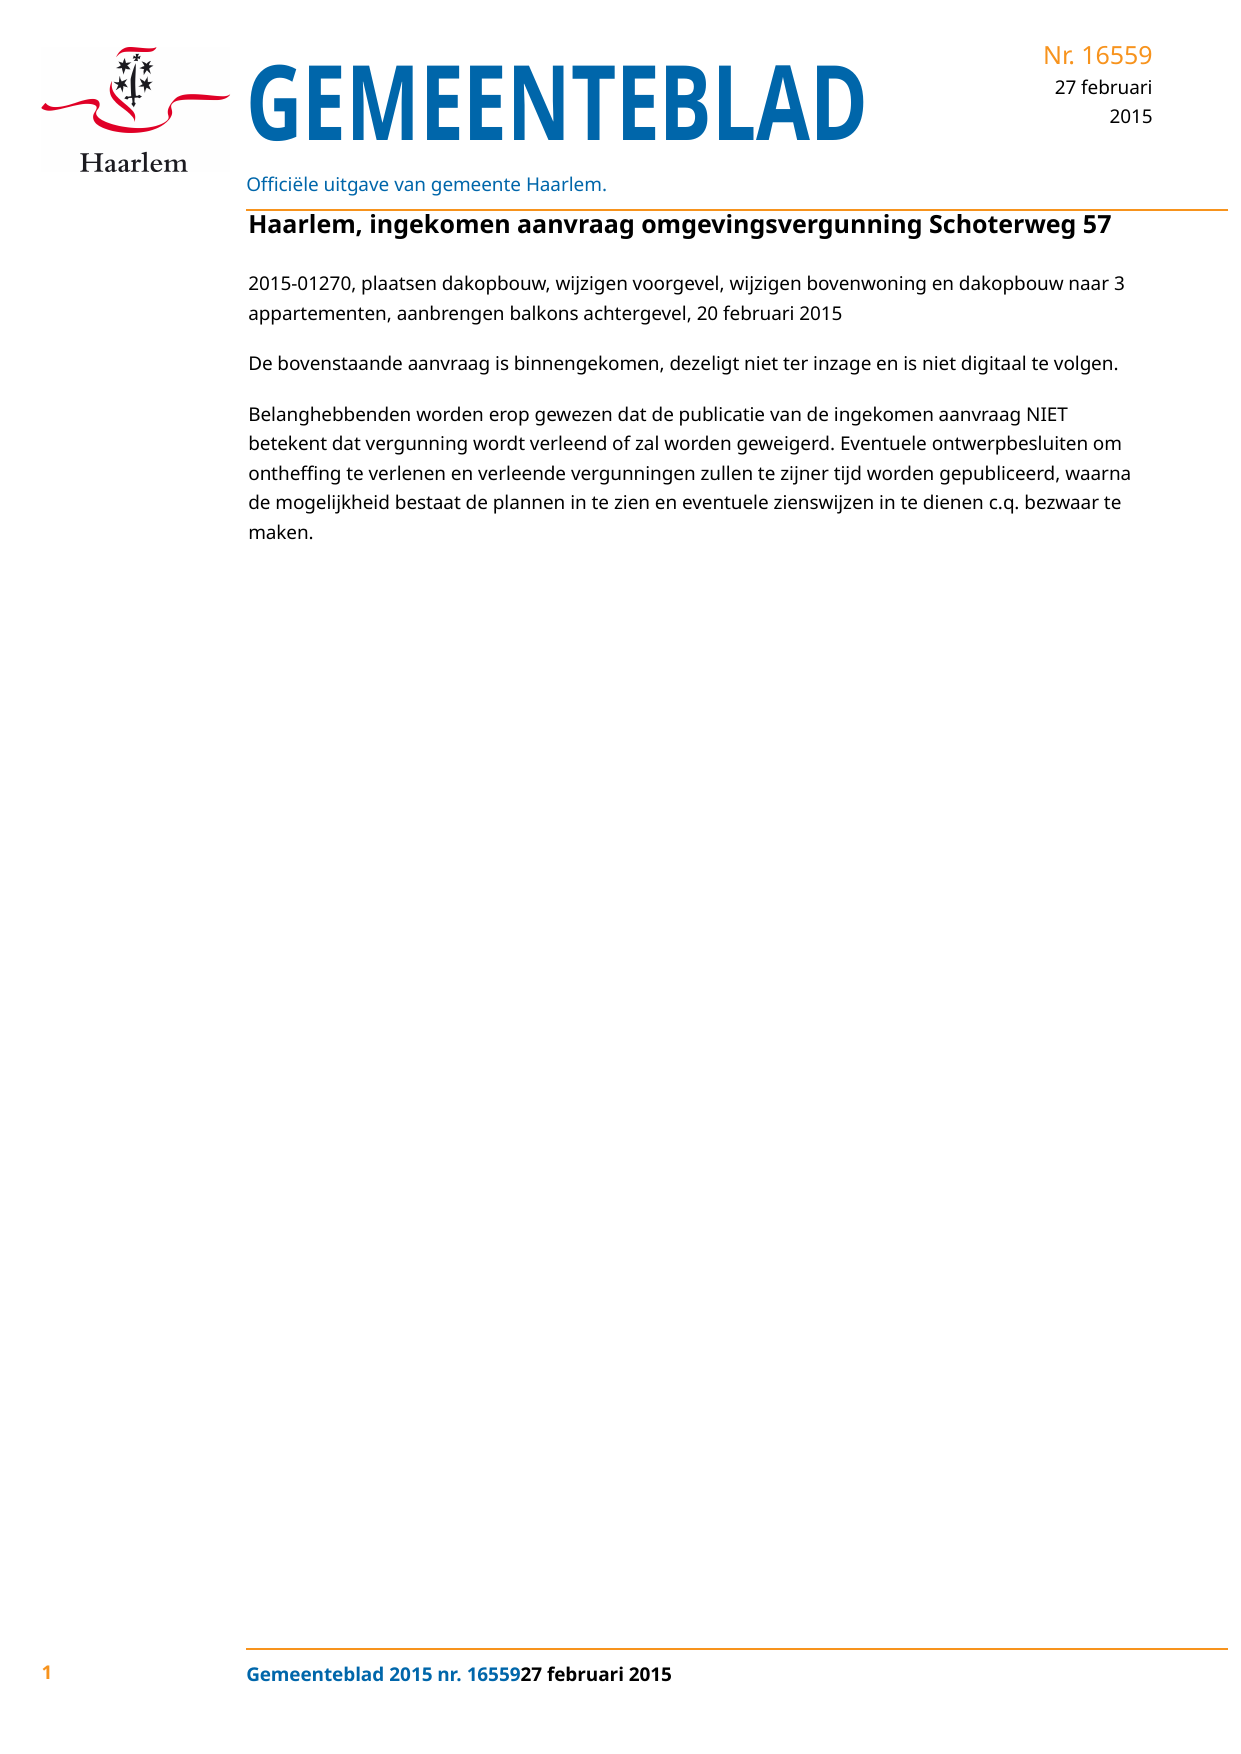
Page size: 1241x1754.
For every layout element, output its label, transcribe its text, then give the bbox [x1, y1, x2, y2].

text De bovenstaande aanvraag is binnengekomen, dezeligt niet ter inzage en is niet digitaal te volgen. [248, 350, 1152, 376]
text Haarlem, ingekomen aanvraag omgevingsvergunning Schoterweg 57 [248, 211, 1152, 241]
text 2015-01270, plaatsen dakopbouw, wijzigen voorgevel, wijzigen bovenwoning en dakopbouw naar 3 appartementen, aanbrengen balkons achtergevel, 20 februari 2015 [248, 270, 1152, 326]
picture [41, 47, 231, 172]
text Belanghebbenden worden erop gewezen dat de publicatie van de ingekomen aanvraag NIET betekent dat vergunning wordt verleend of zal worden geweigerd. Eventuele ontwerpbesluiten om ontheffing te verlenen en verleende vergunningen zullen te zijner tijd worden gepubliceerd, waarna de mogelijkheid bestaat de plannen in te zien en eventuele zienswijzen in te dienen c.q. bezwaar te maken. [248, 401, 1152, 545]
